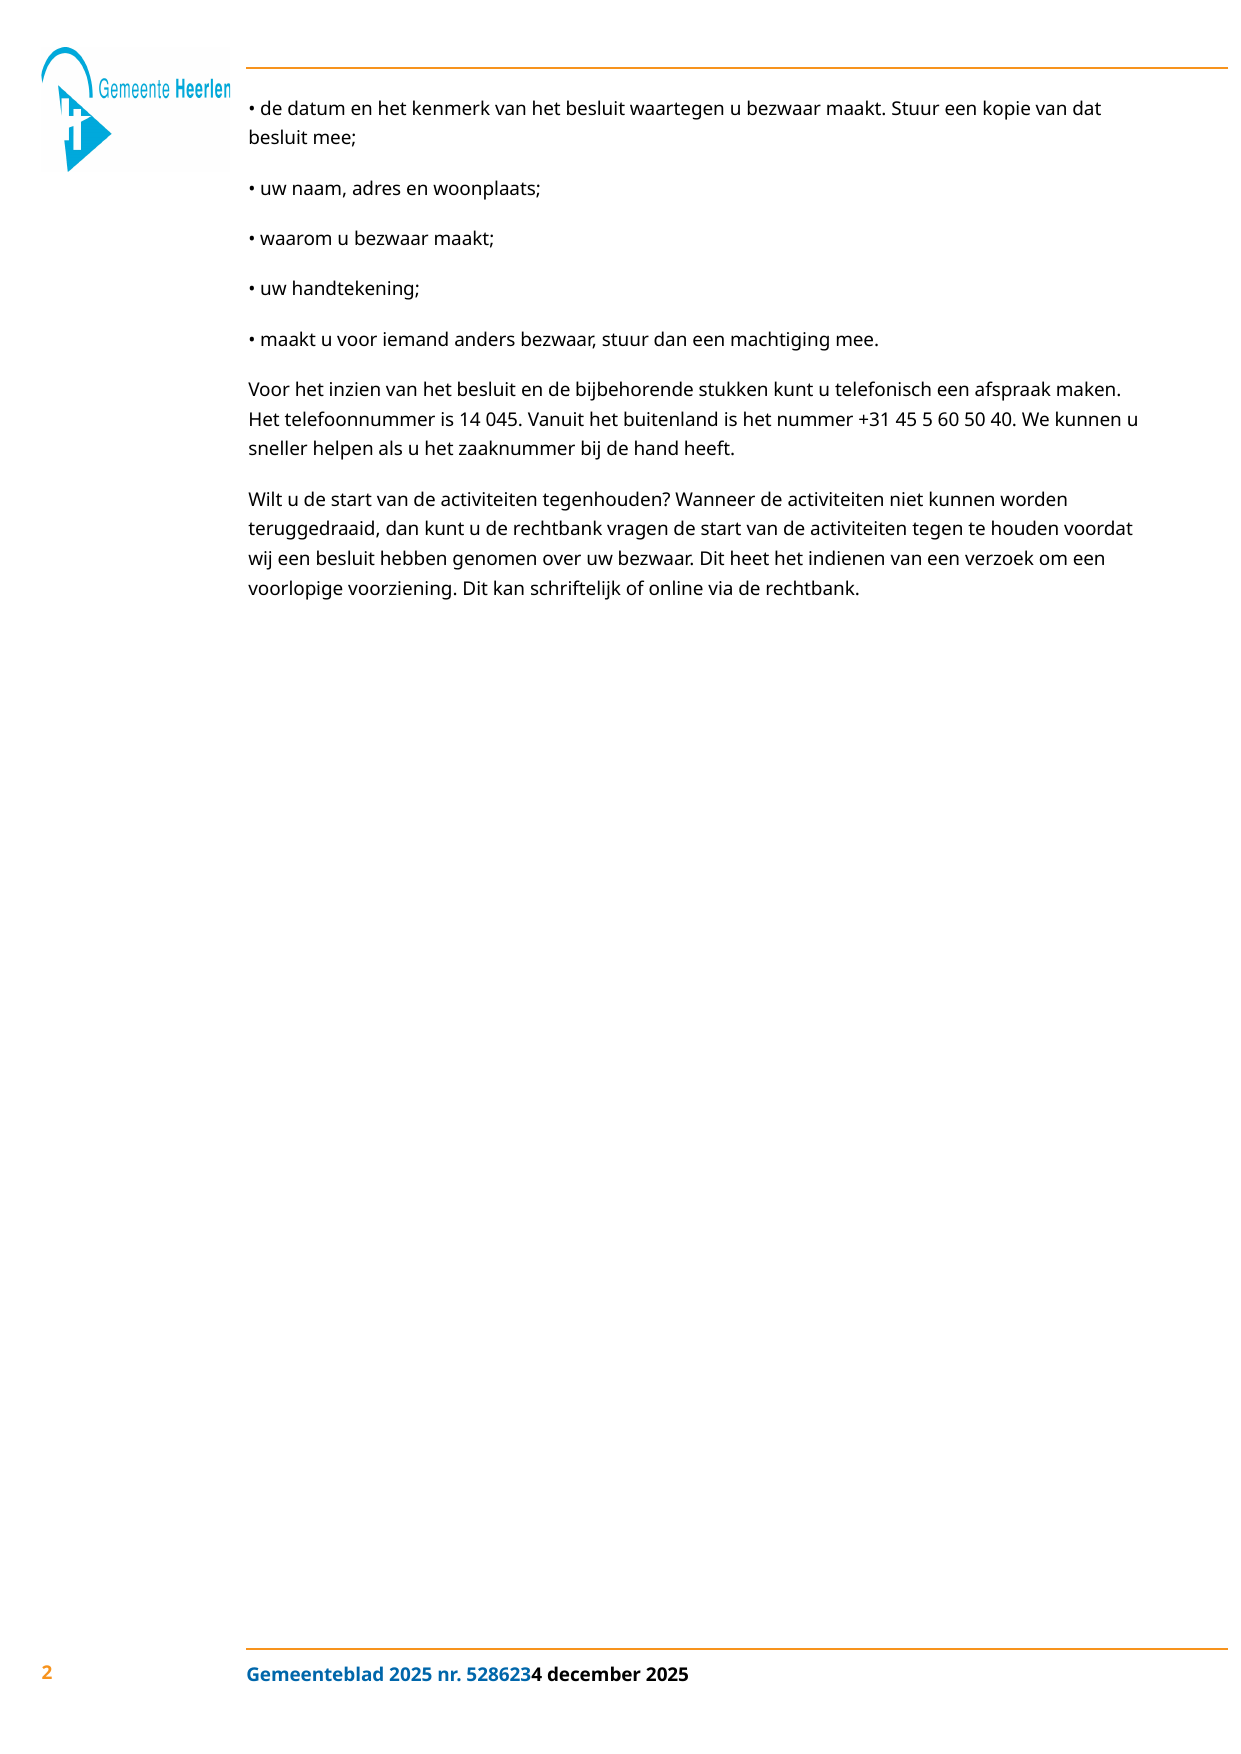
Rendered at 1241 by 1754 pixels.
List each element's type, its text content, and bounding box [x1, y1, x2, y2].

text • waarom u bezwaar maakt; [248, 225, 1152, 251]
text • uw naam, adres en woonplaats; [248, 175, 1152, 201]
text Voor het inzien van het besluit en de bijbehorende stukken kunt u telefonisch een afspraak maken. Het telefoonnummer is 14 045. Vanuit het buitenland is het nummer +31 45 5 60 50 40. We kunnen u sneller helpen als u het zaaknummer bij de hand heeft. [248, 376, 1152, 461]
text Wilt u de start van de activiteiten tegenhouden? Wanneer de activiteiten niet kunnen worden teruggedraaid, dan kunt u de rechtbank vragen de start van de activiteiten tegen te houden voordat wij een besluit hebben genomen over uw bezwaar. Dit heet het indienen van een verzoek om een voorlopige voorziening. Dit kan schriftelijk of online via de rechtbank. [248, 486, 1152, 601]
text • maakt u voor iemand anders bezwaar, stuur dan een machtiging mee. [248, 326, 1152, 352]
picture [41, 47, 231, 172]
picture [41, 47, 59, 70]
text • uw handtekening; [248, 276, 1152, 301]
text • de datum en het kenmerk van het besluit waartegen u bezwaar maakt. Stuur een kopie van dat besluit mee; [248, 95, 1152, 150]
